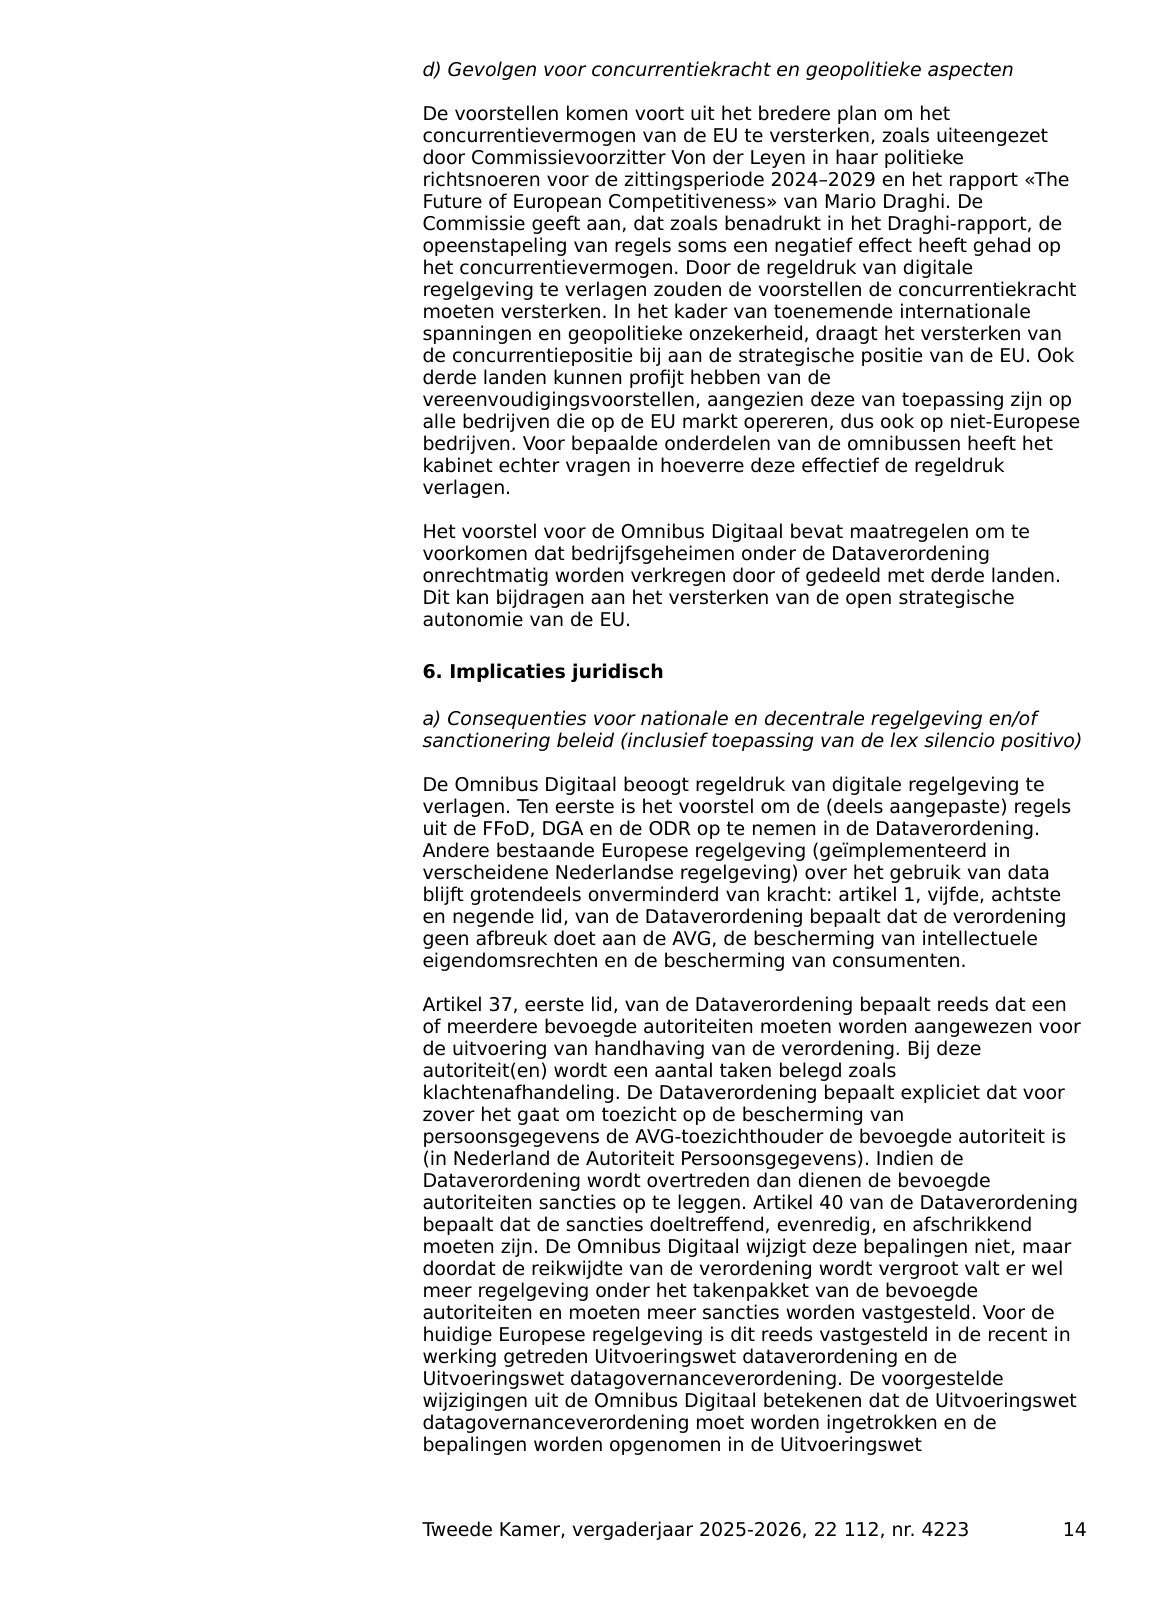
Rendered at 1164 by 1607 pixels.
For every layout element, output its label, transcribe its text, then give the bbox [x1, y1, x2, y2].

text De Omnibus Digitaal beoogt regeldruk van digitale regelgeving te verlagen. Ten eerste is het voorstel om de (deels aangepaste) regels uit de FFoD, DGA en de ODR op te nemen in de Dataverordening. Andere bestaande Europese regelgeving (geïmplementeerd in verscheidene Nederlandse regelgeving) over het gebruik van data blijft grotendeels onverminderd van kracht: artikel 1, vijfde, achtste en negende lid, van de Dataverordening bepaalt dat de verordening geen afbreuk doet aan de AVG, de bescherming van intellectuele eigendomsrechten en de bescherming van consumenten. [422, 774, 1087, 972]
text Het voorstel voor de Omnibus Digitaal bevat maatregelen om te voorkomen dat bedrijfsgeheimen onder de Dataverordening onrechtmatig worden verkregen door of gedeeld met derde landen. Dit kan bijdragen aan het versterken van de open strategische autonomie van de EU. [422, 521, 1087, 631]
subtitle d) Gevolgen voor concurrentiekracht en geopolitieke aspecten [422, 59, 1087, 81]
subtitle 6. Implicaties juridisch [422, 661, 1087, 683]
text De voorstellen komen voort uit het bredere plan om het concurrentievermogen van de EU te versterken, zoals uiteengezet door Commissievoorzitter Von der Leyen in haar politieke richtsnoeren voor de zittingsperiode 2024–2029 en het rapport «The Future of European Competitiveness» van Mario Draghi. De Commissie geeft aan, dat zoals benadrukt in het Draghi-rapport, de opeenstapeling van regels soms een negatief effect heeft gehad op het concurrentievermogen. Door de regeldruk van digitale regelgeving te verlagen zouden de voorstellen de concurrentiekracht moeten versterken. In het kader van toenemende internationale spanningen en geopolitieke onzekerheid, draagt het versterken van de concurrentiepositie bij aan de strategische positie van de EU. Ook derde landen kunnen profijt hebben van de vereenvoudigingsvoorstellen, aangezien deze van toepassing zijn op alle bedrijven die op de EU markt opereren, dus ook op niet-Europese bedrijven. Voor bepaalde onderdelen van de omnibussen heeft het kabinet echter vragen in hoeverre deze effectief de regeldruk verlagen. [422, 103, 1087, 499]
text Artikel 37, eerste lid, van de Dataverordening bepaalt reeds dat een of meerdere bevoegde autoriteiten moeten worden aangewezen voor de uitvoering van handhaving van de verordening. Bij deze autoriteit(en) wordt een aantal taken belegd zoals klachtenafhandeling. De Dataverordening bepaalt expliciet dat voor zover het gaat om toezicht op de bescherming van persoonsgegevens de AVG-toezichthouder de bevoegde autoriteit is (in Nederland de Autoriteit Persoonsgegevens). Indien de Dataverordening wordt overtreden dan dienen de bevoegde autoriteiten sancties op te leggen. Artikel 40 van de Dataverordening bepaalt dat de sancties doeltreffend, evenredig, en afschrikkend moeten zijn. De Omnibus Digitaal wijzigt deze bepalingen niet, maar doordat de reikwijdte van de verordening wordt vergroot valt er wel meer regelgeving onder het takenpakket van de bevoegde autoriteiten en moeten meer sancties worden vastgesteld. Voor de huidige Europese regelgeving is dit reeds vastgesteld in de recent in werking getreden Uitvoeringswet dataverordening en de Uitvoeringswet datagovernanceverordening. De voorgestelde wijzigingen uit de Omnibus Digitaal betekenen dat de Uitvoeringswet datagovernanceverordening moet worden ingetrokken en de bepalingen worden opgenomen in de Uitvoeringswet [422, 994, 1087, 1456]
subtitle a) Consequenties voor nationale en decentrale regelgeving en/of sanctionering beleid (inclusief toepassing van de lex silencio positivo) [422, 708, 1087, 752]
